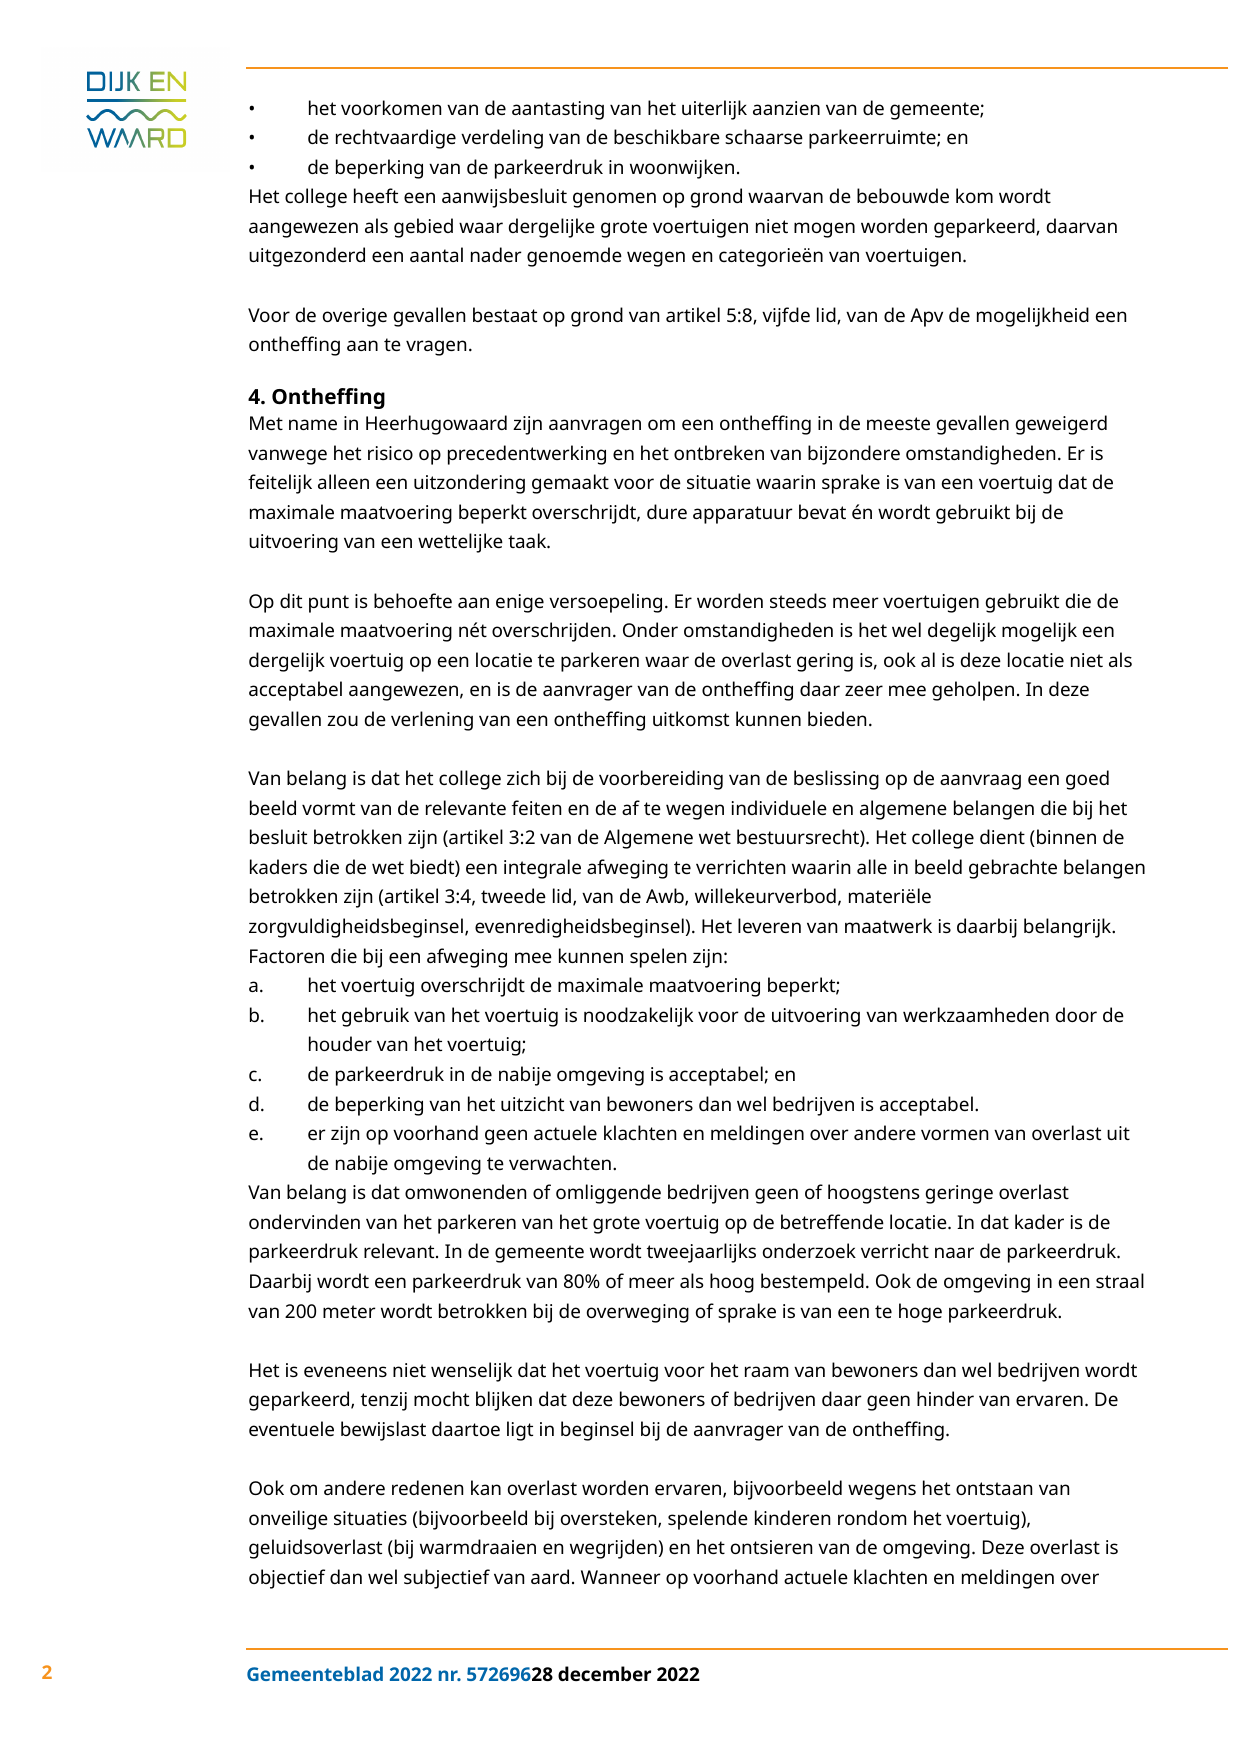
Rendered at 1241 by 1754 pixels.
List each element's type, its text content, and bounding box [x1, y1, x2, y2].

text Met name in Heerhugowaard zijn aanvragen om een ontheffing in de meeste gevallen geweigerd vanwege het risico op precedentwerking en het ontbreken van bijzondere omstandigheden. Er is feitelijk alleen een uitzondering gemaakt voor de situatie waarin sprake is van een voertuig dat de maximale maatvoering beperkt overschrijdt, dure apparatuur bevat én wordt gebruikt bij de uitvoering van een wettelijke taak. [248, 410, 1152, 554]
list de beperking van het uitzicht van bewoners dan wel bedrijven is acceptabel. [248, 1091, 1152, 1116]
list het voertuig overschrijdt de maximale maatvoering beperkt; [248, 972, 1152, 998]
list er zijn op voorhand geen actuele klachten en meldingen over andere vormen van overlast uit de nabije omgeving te verwachten. [248, 1120, 1152, 1176]
text Van belang is dat omwonenden of omliggende bedrijven geen of hoogstens geringe overlast ondervinden van het parkeren van het grote voertuig op de betreffende locatie. In dat kader is de parkeerdruk relevant. In de gemeente wordt tweejaarlijks onderzoek verricht naar de parkeerdruk. Daarbij wordt een parkeerdruk van 80% of meer als hoog bestempeld. Ook de omgeving in een straal van 200 meter wordt betrokken bij de overweging of sprake is van een te hoge parkeerdruk. [248, 1179, 1152, 1323]
list de parkeerdruk in de nabije omgeving is acceptabel; en [248, 1061, 1152, 1087]
picture [41, 47, 231, 172]
text Op dit punt is behoefte aan enige versoepeling. Er worden steeds meer voertuigen gebruikt die de maximale maatvoering nét overschrijden. Onder omstandigheden is het wel degelijk mogelijk een dergelijk voertuig op een locatie te parkeren waar de overlast gering is, ook al is deze locatie niet als acceptabel aangewezen, en is de aanvrager van de ontheffing daar zeer mee geholpen. In deze gevallen zou de verlening van een ontheffing uitkomst kunnen bieden. [248, 588, 1152, 732]
text Voor de overige gevallen bestaat op grond van artikel 5:8, vijfde lid, van de Apv de mogelijkheid een ontheffing aan te vragen. [248, 302, 1152, 357]
list de rechtvaardige verdeling van de beschikbare schaarse parkeerruimte; en [248, 124, 1152, 150]
text Van belang is dat het college zich bij de voorbereiding van de beslissing op de aanvraag een goed beeld vormt van de relevante feiten en de af te wegen individuele en algemene belangen die bij het besluit betrokken zijn (artikel 3:2 van de Algemene wet bestuursrecht). Het college dient (binnen de kaders die de wet biedt) een integrale afweging te verrichten waarin alle in beeld gebrachte belangen betrokken zijn (artikel 3:4, tweede lid, van de Awb, willekeurverbod, materiële zorgvuldigheidsbeginsel, evenredigheidsbeginsel). Het leveren van maatwerk is daarbij belangrijk. Factoren die bij een afweging mee kunnen spelen zijn: [248, 765, 1152, 968]
list de beperking van de parkeerdruk in woonwijken. [248, 154, 1152, 180]
text Het is eveneens niet wenselijk dat het voertuig voor het raam van bewoners dan wel bedrijven wordt geparkeerd, tenzij mocht blijken dat deze bewoners of bedrijven daar geen hinder van ervaren. De eventuele bewijslast daartoe ligt in beginsel bij de aanvrager van de ontheffing. [248, 1357, 1152, 1442]
text Ook om andere redenen kan overlast worden ervaren, bijvoorbeeld wegens het ontstaan van onveilige situaties (bijvoorbeeld bij oversteken, spelende kinderen rondom het voertuig), geluidsoverlast (bij warmdraaien en wegrijden) en het ontsieren van de omgeving. Deze overlast is objectief dan wel subjectief van aard. Wanneer op voorhand actuele klachten en meldingen over [248, 1475, 1152, 1590]
list het gebruik van het voertuig is noodzakelijk voor de uitvoering van werkzaamheden door de houder van het voertuig; [248, 1002, 1152, 1057]
text 4. Ontheffing [248, 382, 1152, 410]
text Het college heeft een aanwijsbesluit genomen op grond waarvan de bebouwde kom wordt aangewezen als gebied waar dergelijke grote voertuigen niet mogen worden geparkeerd, daarvan uitgezonderd een aantal nader genoemde wegen en categorieën van voertuigen. [248, 183, 1152, 268]
list het voorkomen van de aantasting van het uiterlijk aanzien van de gemeente; [248, 95, 1152, 121]
